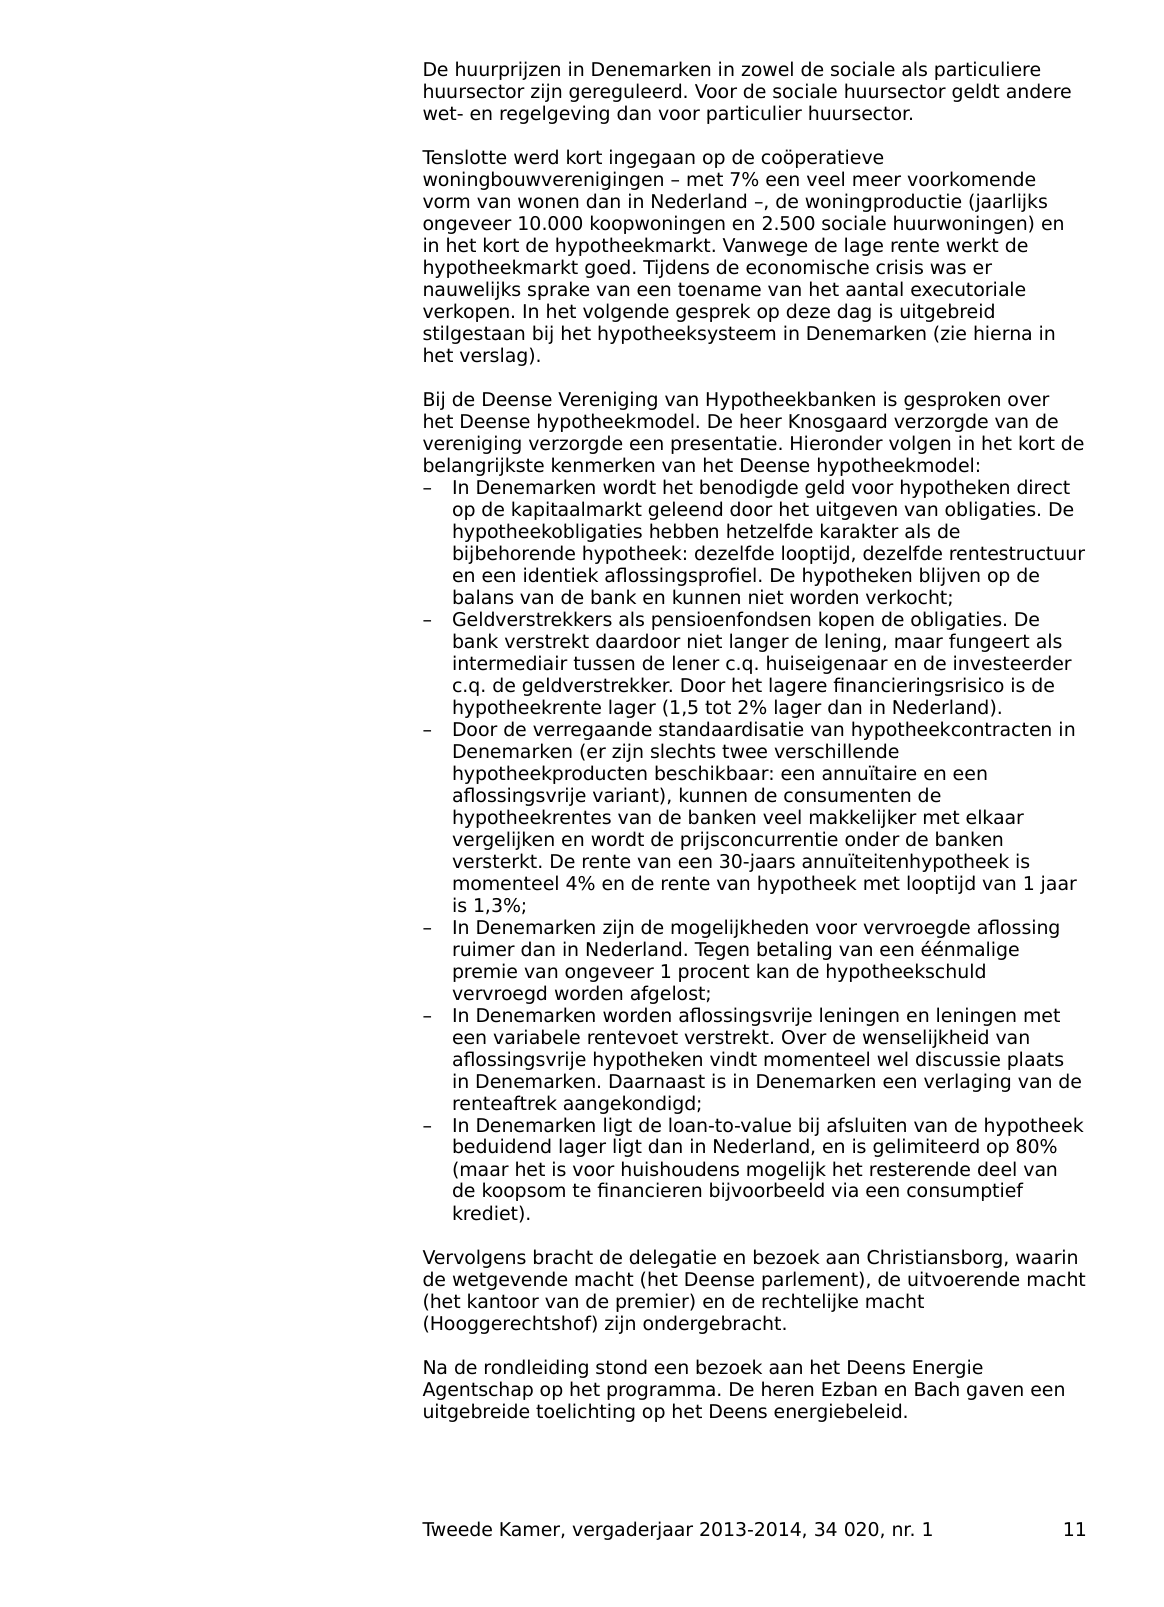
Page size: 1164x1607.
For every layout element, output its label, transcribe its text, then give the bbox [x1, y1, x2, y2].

text Tenslotte werd kort ingegaan op de coöperatieve woningbouwverenigingen – met 7% een veel meer voorkomende vorm van wonen dan in Nederland –, de woningproductie (jaarlijks ongeveer 10.000 koopwoningen en 2.500 sociale huurwoningen) en in het kort de hypotheekmarkt. Vanwege de lage rente werkt de hypotheekmarkt goed. Tijdens de economische crisis was er nauwelijks sprake van een toename van het aantal executoriale verkopen. In het volgende gesprek op deze dag is uitgebreid stilgestaan bij het hypotheeksysteem in Denemarken (zie hierna in het verslag). [422, 147, 1087, 367]
text – In Denemarken ligt de loan-to-value bij afsluiten van de hypotheek beduidend lager ligt dan in Nederland, en is gelimiteerd op 80% (maar het is voor huishoudens mogelijk het resterende deel van de koopsom te financieren bijvoorbeeld via een consumptief krediet). [422, 1114, 1087, 1224]
text – In Denemarken zijn de mogelijkheden voor vervroegde aflossing ruimer dan in Nederland. Tegen betaling van een éénmalige premie van ongeveer 1 procent kan de hypotheekschuld vervroegd worden afgelost; [422, 917, 1087, 1004]
text – In Denemarken worden aflossingsvrije leningen en leningen met een variabele rentevoet verstrekt. Over de wenselijkheid van aflossingsvrije hypotheken vindt momenteel wel discussie plaats in Denemarken. Daarnaast is in Denemarken een verlaging van de renteaftrek aangekondigd; [422, 1004, 1087, 1114]
text – In Denemarken wordt het benodigde geld voor hypotheken direct op de kapitaalmarkt geleend door het uitgeven van obligaties. De hypotheekobligaties hebben hetzelfde karakter als de bijbehorende hypotheek: dezelfde looptijd, dezelfde rentestructuur en een identiek aflossingsprofiel. De hypotheken blijven op de balans van de bank en kunnen niet worden verkocht; [422, 477, 1087, 609]
text Vervolgens bracht de delegatie en bezoek aan Christiansborg, waarin de wetgevende macht (het Deense parlement), de uitvoerende macht (het kantoor van de premier) en de rechtelijke macht (Hooggerechtshof) zijn ondergebracht. [422, 1247, 1087, 1334]
text Na de rondleiding stond een bezoek aan het Deens Energie Agentschap op het programma. De heren Ezban en Bach gaven een uitgebreide toelichting op het Deens energiebeleid. [422, 1357, 1087, 1423]
text De huurprijzen in Denemarken in zowel de sociale als particuliere huursector zijn gereguleerd. Voor de sociale huursector geldt andere wet- en regelgeving dan voor particulier huursector. [422, 59, 1087, 125]
text Bij de Deense Vereniging van Hypotheekbanken is gesproken over het Deense hypotheekmodel. De heer Knosgaard verzorgde van de vereniging verzorgde een presentatie. Hieronder volgen in het kort de belangrijkste kenmerken van het Deense hypotheekmodel: [422, 389, 1087, 477]
text – Door de verregaande standaardisatie van hypotheekcontracten in Denemarken (er zijn slechts twee verschillende hypotheekproducten beschikbaar: een annuïtaire en een aflossingsvrije variant), kunnen de consumenten de hypotheekrentes van de banken veel makkelijker met elkaar vergelijken en wordt de prijsconcurrentie onder de banken versterkt. De rente van een 30-jaars annuïteitenhypotheek is momenteel 4% en de rente van hypotheek met looptijd van 1 jaar is 1,3%; [422, 719, 1087, 917]
text – Geldverstrekkers als pensioenfondsen kopen de obligaties. De bank verstrekt daardoor niet langer de lening, maar fungeert als intermediair tussen de lener c.q. huiseigenaar en de investeerder c.q. de geldverstrekker. Door het lagere financieringsrisico is de hypotheekrente lager (1,5 tot 2% lager dan in Nederland). [422, 609, 1087, 719]
